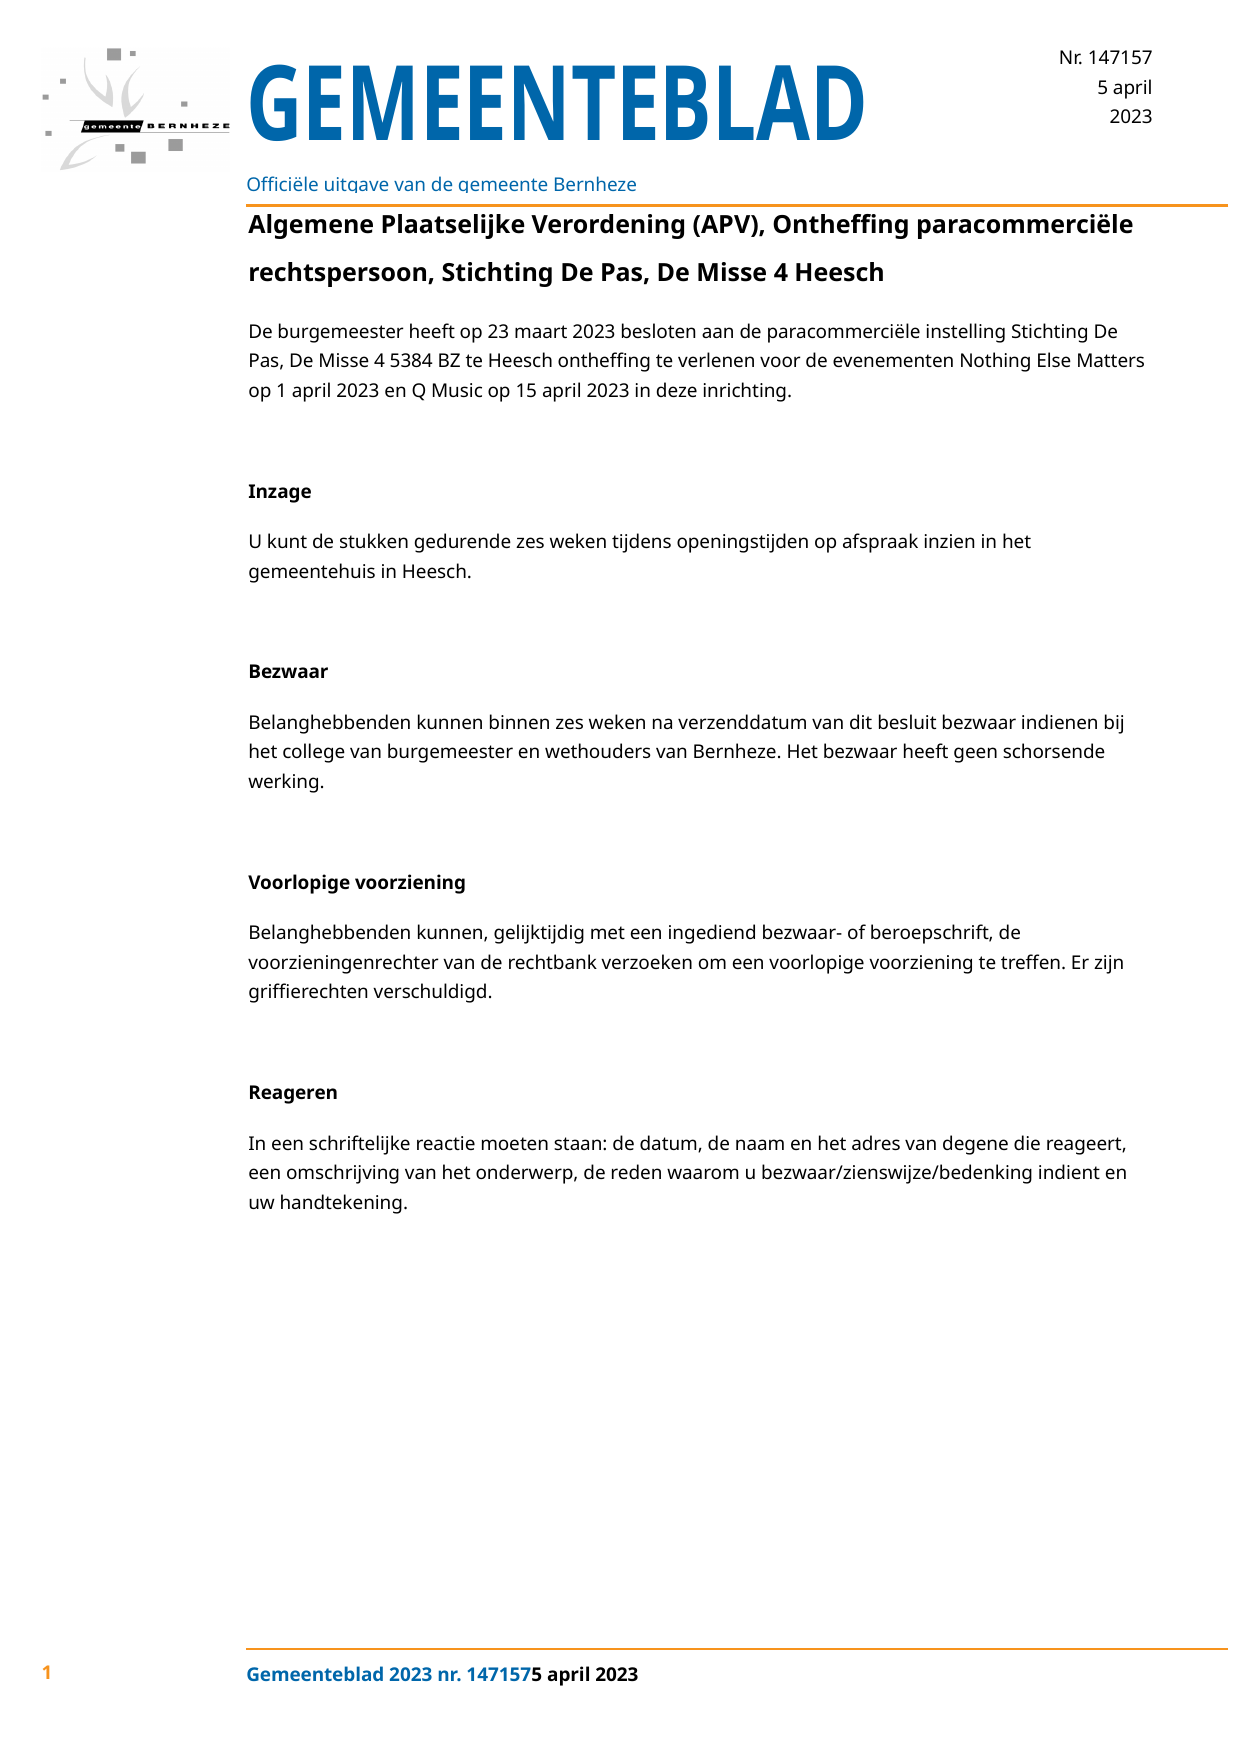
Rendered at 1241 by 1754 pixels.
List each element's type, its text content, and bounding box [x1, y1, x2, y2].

text De burgemeester heeft op 23 maart 2023 besloten aan de paracommerciële instelling Stichting De Pas, De Misse 4 5384 BZ te Heesch ontheffing te verlenen voor de evenementen Nothing Else Matters op 1 april 2023 en Q Music op 15 april 2023 in deze inrichting. [248, 318, 1152, 403]
text In een schriftelijke reactie moeten staan: de datum, de naam en het adres van degene die reageert, een omschrijving van het onderwerp, de reden waarom u bezwaar/zienswijze/bedenking indient en uw handtekening. [248, 1130, 1152, 1215]
text Bezwaar [248, 659, 1152, 684]
text Belanghebbenden kunnen, gelijktijdig met een ingediend bezwaar- of beroepschrift, de voorzieningenrechter van de rechtbank verzoeken om een voorlopige voorziening te treffen. Er zijn griffierechten verschuldigd. [248, 919, 1152, 1004]
picture [41, 47, 231, 172]
text Reageren [248, 1079, 1152, 1105]
text Inzage [248, 478, 1152, 504]
text U kunt de stukken gedurende zes weken tijdens openingstijden op afspraak inzien in het gemeentehuis in Heesch. [248, 528, 1152, 584]
text Belanghebbenden kunnen binnen zes weken na verzenddatum van dit besluit bezwaar indienen bij het college van burgemeester en wethouders van Bernheze. Het bezwaar heeft geen schorsende werking. [248, 709, 1152, 794]
text Algemene Plaatselijke Verordening (APV), Ontheffing paracommerciële rechtspersoon, Stichting De Pas, De Misse 4 Heesch [248, 207, 1152, 288]
text Voorlopige voorziening [248, 869, 1152, 895]
